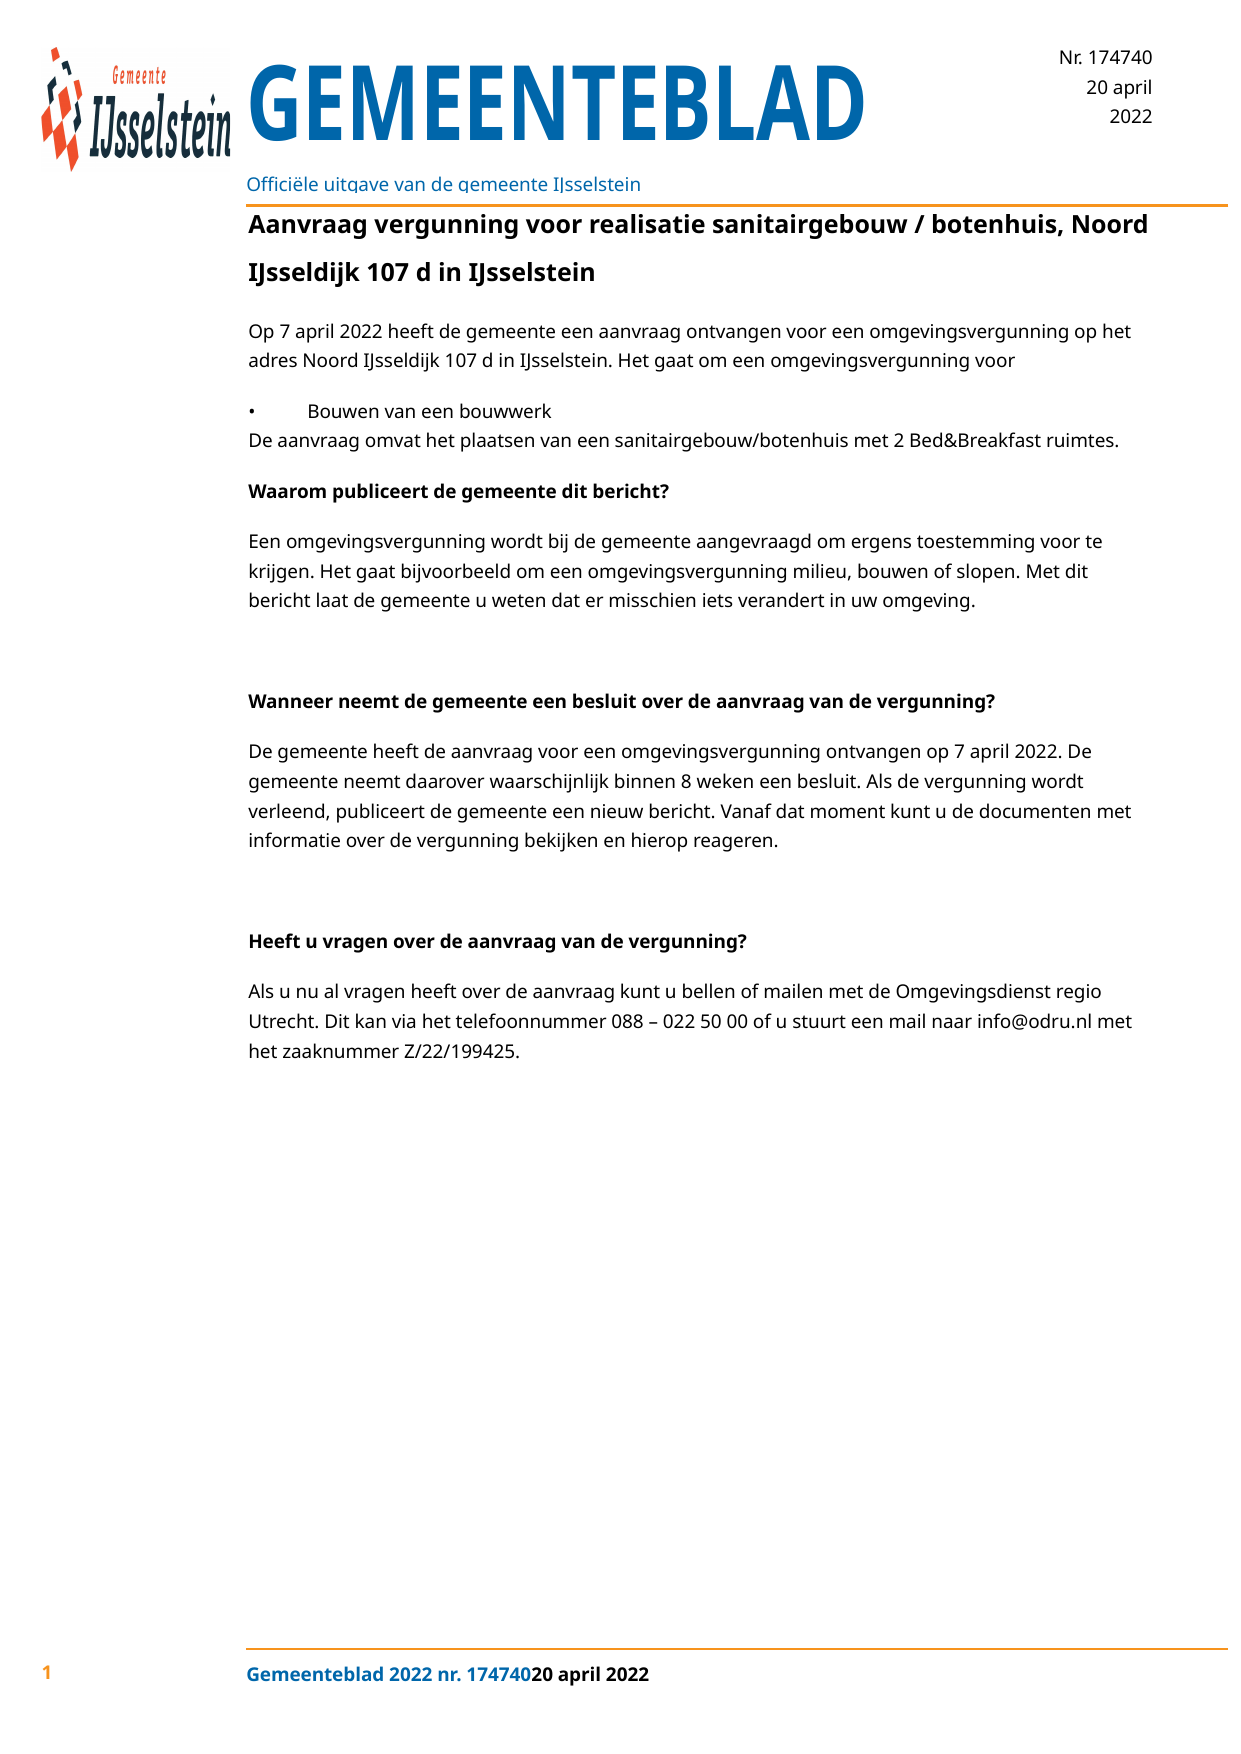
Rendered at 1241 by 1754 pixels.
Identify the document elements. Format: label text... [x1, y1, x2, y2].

text Waarom publiceert de gemeente dit bericht? [248, 478, 1152, 504]
text Heeft u vragen over de aanvraag van de vergunning? [248, 928, 1152, 954]
text Aanvraag vergunning voor realisatie sanitairgebouw / botenhuis, Noord IJsseldijk 107 d in IJsselstein [248, 207, 1152, 288]
list Bouwen van een bouwwerk [248, 398, 1152, 424]
text De gemeente heeft de aanvraag voor een omgevingsvergunning ontvangen op 7 april 2022. De gemeente neemt daarover waarschijnlijk binnen 8 weken een besluit. Als de vergunning wordt verleend, publiceert de gemeente een nieuw bericht. Vanaf dat moment kunt u de documenten met informatie over de vergunning bekijken en hierop reageren. [248, 739, 1152, 853]
text Als u nu al vragen heeft over de aanvraag kunt u bellen of mailen met de Omgevingsdienst regio Utrecht. Dit kan via het telefoonnummer 088 – 022 50 00 of u stuurt een mail naar info@odru.nl met het zaaknummer Z/22/199425. [248, 979, 1152, 1064]
picture [41, 47, 231, 172]
text Een omgevingsvergunning wordt bij de gemeente aangevraagd om ergens toestemming voor te krijgen. Het gaat bijvoorbeeld om een omgevingsvergunning milieu, bouwen of slopen. Met dit bericht laat de gemeente u weten dat er misschien iets verandert in uw omgeving. [248, 528, 1152, 613]
text Wanneer neemt de gemeente een besluit over de aanvraag van de vergunning? [248, 688, 1152, 714]
text De aanvraag omvat het plaatsen van een sanitairgebouw/botenhuis met 2 Bed&Breakfast ruimtes. [248, 427, 1152, 453]
text Op 7 april 2022 heeft de gemeente een aanvraag ontvangen voor een omgevingsvergunning op het adres Noord IJsseldijk 107 d in IJsselstein. Het gaat om een omgevingsvergunning voor [248, 318, 1152, 373]
